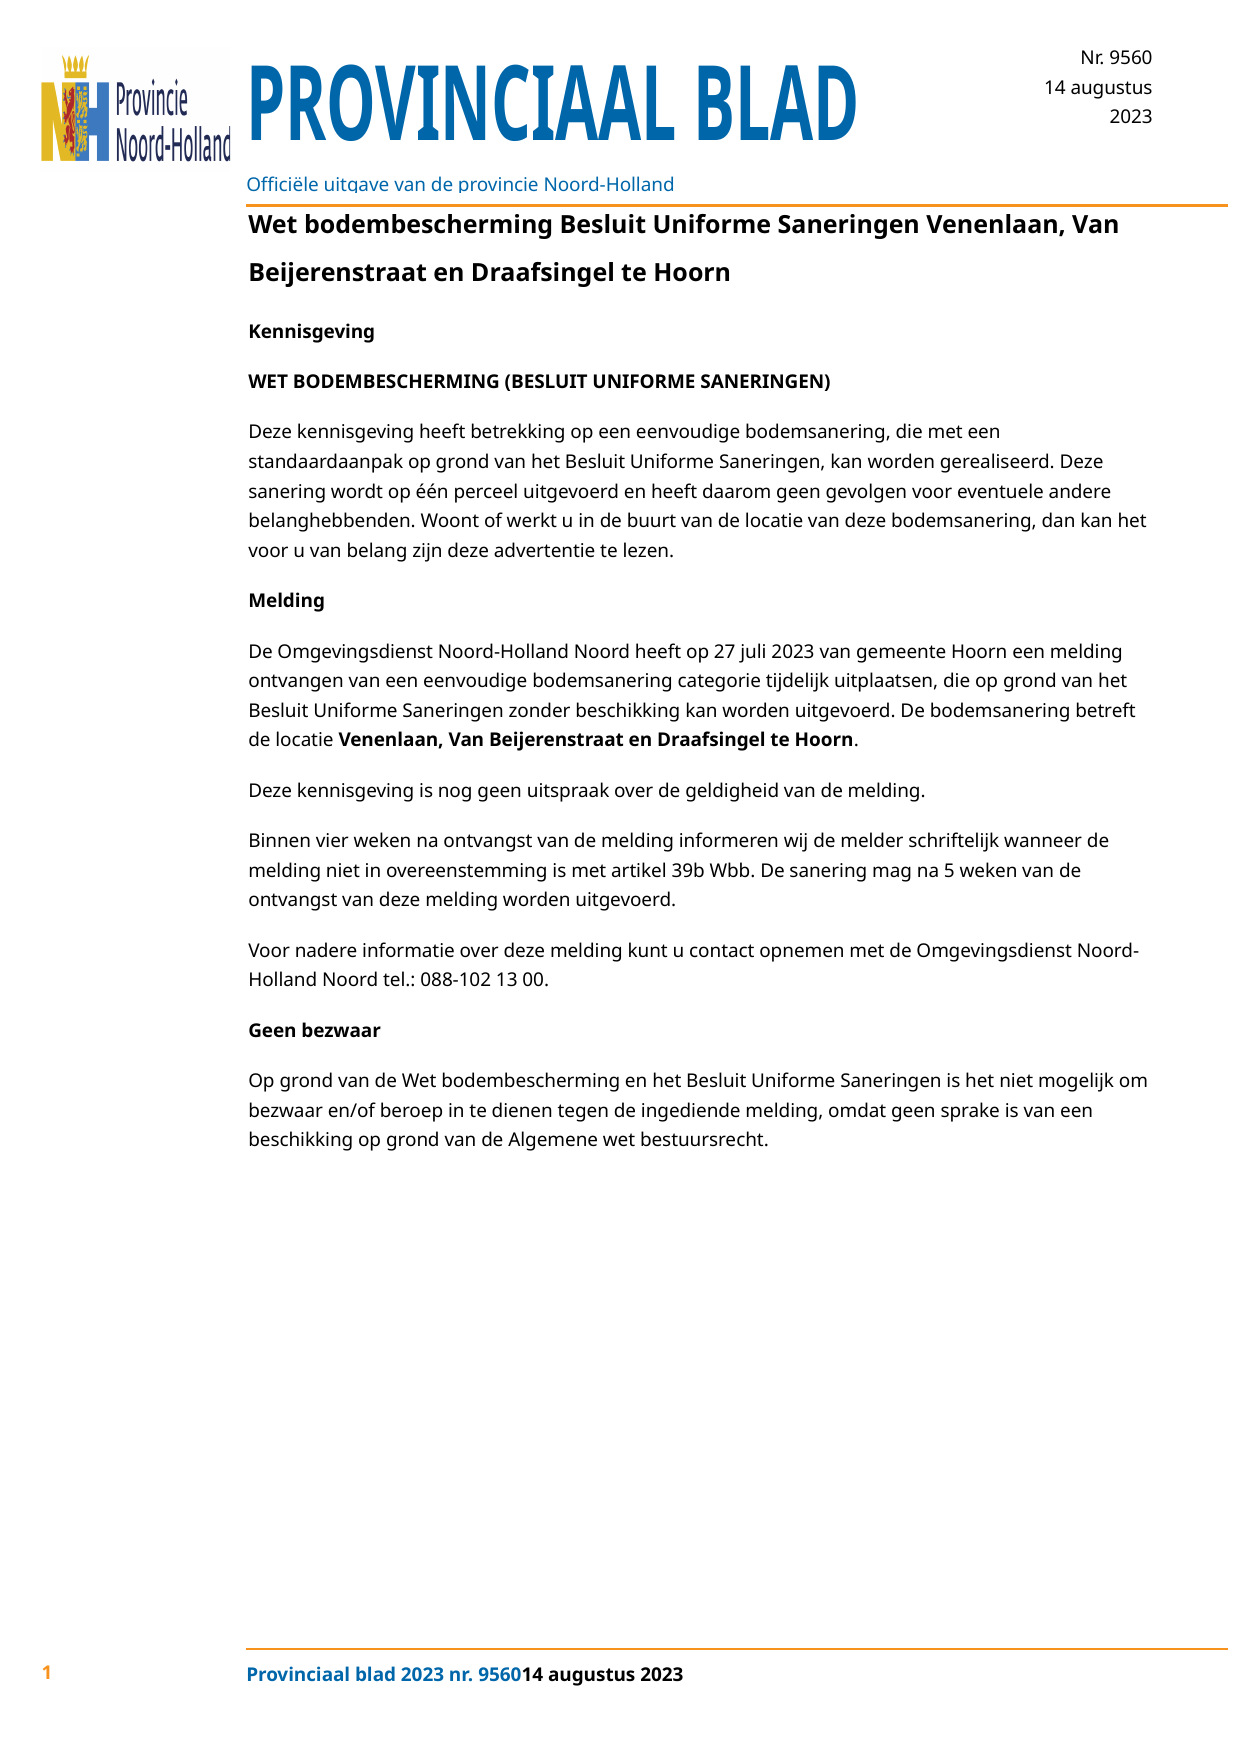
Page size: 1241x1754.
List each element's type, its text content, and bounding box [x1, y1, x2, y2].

text Binnen vier weken na ontvangst van de melding informeren wij de melder schriftelijk wanneer de melding niet in overeenstemming is met artikel 39b Wbb. De sanering mag na 5 weken van de ontvangst van deze melding worden uitgevoerd. [248, 827, 1152, 912]
text Op grond van de Wet bodembescherming en het Besluit Uniforme Saneringen is het niet mogelijk om bezwaar en/of beroep in te dienen tegen de ingediende melding, omdat geen sprake is van een beschikking op grond van de Algemene wet bestuursrecht. [248, 1067, 1152, 1152]
text De Omgevingsdienst Noord-Holland Noord heeft op 27 juli 2023 van gemeente Hoorn een melding ontvangen van een eenvoudige bodemsanering categorie tijdelijk uitplaatsen, die op grond van het Besluit Uniforme Saneringen zonder beschikking kan worden uitgevoerd. De bodemsanering betreft de locatie Venenlaan, Van Beijerenstraat en Draafsingel te Hoorn. [248, 638, 1152, 752]
text WET BODEMBESCHERMING (BESLUIT UNIFORME SANERINGEN) [248, 368, 1152, 394]
picture [41, 47, 231, 172]
text Melding [248, 587, 1152, 613]
text Voor nadere informatie over deze melding kunt u contact opnemen met de Omgevingsdienst Noord-Holland Noord tel.: 088-102 13 00. [248, 937, 1152, 992]
text Wet bodembescherming Besluit Uniforme Saneringen Venenlaan, Van Beijerenstraat en Draafsingel te Hoorn [248, 207, 1152, 288]
text Geen bezwaar [248, 1017, 1152, 1043]
text Deze kennisgeving heeft betrekking op een eenvoudige bodemsanering, die met een standaardaanpak op grond van het Besluit Uniforme Saneringen, kan worden gerealiseerd. Deze sanering wordt op één perceel uitgevoerd en heeft daarom geen gevolgen voor eventuele andere belanghebbenden. Woont of werkt u in de buurt van de locatie van deze bodemsanering, dan kan het voor u van belang zijn deze advertentie te lezen. [248, 419, 1152, 563]
text Kennisgeving [248, 318, 1152, 344]
text Deze kennisgeving is nog geen uitspraak over de geldigheid van de melding. [248, 777, 1152, 803]
